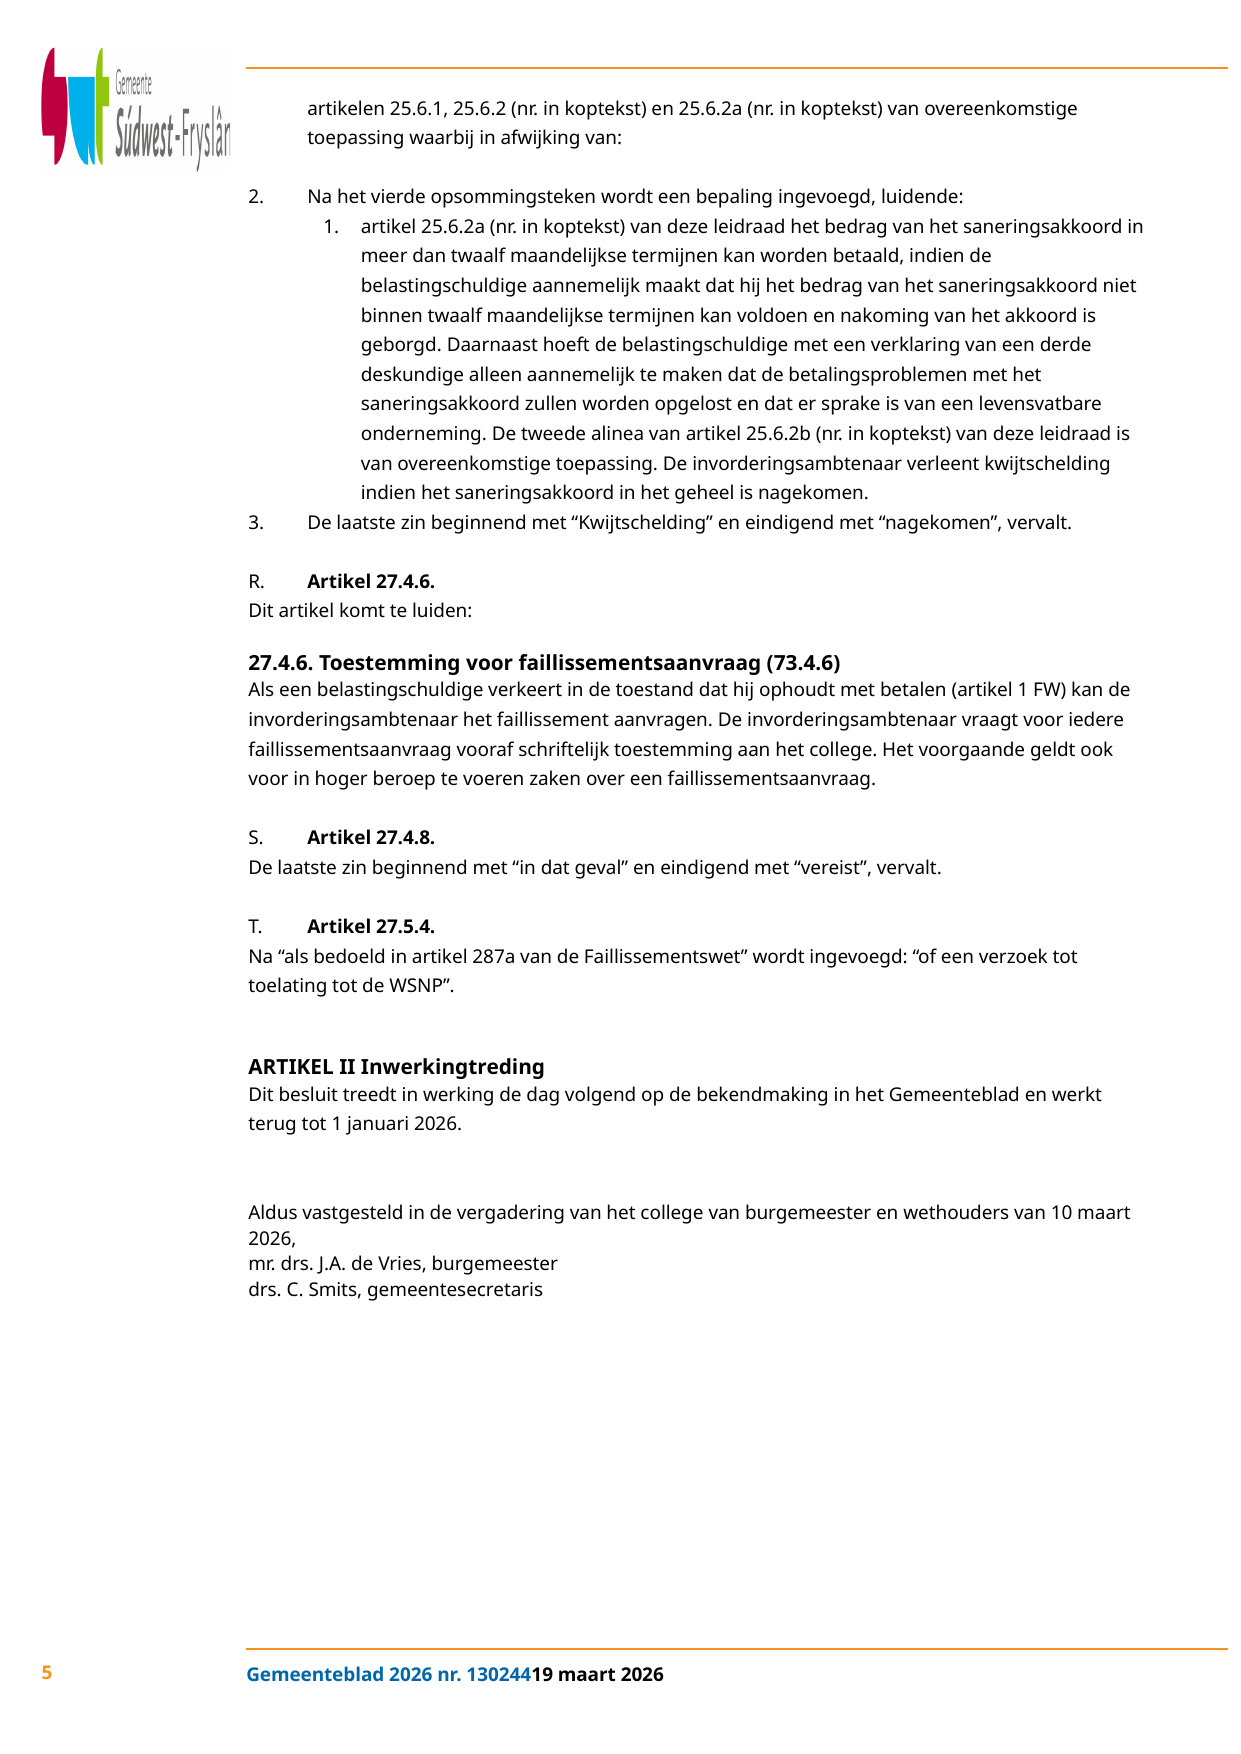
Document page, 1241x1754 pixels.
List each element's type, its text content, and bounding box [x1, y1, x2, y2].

text De laatste zin beginnend met “in dat geval” en eindigend met “vereist”, vervalt. [248, 854, 1152, 880]
text Als een belastingschuldige verkeert in de toestand dat hij ophoudt met betalen (artikel 1 FW) kan de invorderingsambtenaar het faillissement aanvragen. De invorderingsambtenaar vraagt voor iedere faillissementsaanvraag vooraf schriftelijk toestemming aan het college. Het voorgaande geldt ook voor in hoger beroep te voeren zaken over een faillissementsaanvraag. [248, 677, 1152, 791]
picture [41, 47, 231, 172]
list De laatste zin beginnend met “Kwijtschelding” en eindigend met “nagekomen”, vervalt. [248, 509, 1152, 535]
text Dit besluit treedt in werking de dag volgend op de bekendmaking in het Gemeenteblad en werkt terug tot 1 januari 2026. [248, 1081, 1152, 1136]
text mr. drs. J.A. de Vries, burgemeester [248, 1251, 1152, 1276]
list Na het vierde opsommingsteken wordt een bepaling ingevoegd, luidende: [248, 183, 1152, 209]
list artikel 25.6.2a (nr. in koptekst) van deze leidraad het bedrag van het saneringsakkoord in meer dan twaalf maandelijkse termijnen kan worden betaald, indien de belastingschuldige aannemelijk maakt dat hij het bedrag van het saneringsakkoord niet binnen twaalf maandelijkse termijnen kan voldoen en nakoming van het akkoord is geborgd. Daarnaast hoeft de belastingschuldige met een verklaring van een derde deskundige alleen aannemelijk te maken dat de betalingsproblemen met het saneringsakkoord zullen worden opgelost en dat er sprake is van een levensvatbare onderneming. De tweede alinea van artikel 25.6.2b (nr. in koptekst) van deze leidraad is van overeenkomstige toepassing. De invorderingsambtenaar verleent kwijtschelding indien het saneringsakkoord in het geheel is nagekomen. [323, 213, 1152, 505]
list Artikel 27.4.6. [248, 568, 1152, 594]
text ARTIKEL II Inwerkingtreding [248, 1052, 1152, 1081]
text Aldus vastgesteld in de vergadering van het college van burgemeester en wethouders van 10 maart 2026, [248, 1199, 1152, 1251]
list Artikel 27.5.4. [248, 913, 1152, 939]
list artikelen 25.6.1, 25.6.2 (nr. in koptekst) en 25.6.2a (nr. in koptekst) van overeenkomstige toepassing waarbij in afwijking van: [248, 95, 1152, 150]
text 27.4.6. Toestemming voor faillissementsaanvraag (73.4.6) [248, 648, 1152, 677]
text Dit artikel komt te luiden: [248, 598, 1152, 623]
list Artikel 27.4.8. [248, 824, 1152, 850]
text Na “als bedoeld in artikel 287a van de Faillissementswet” wordt ingevoegd: “of een verzoek tot toelating tot de WSNP”. [248, 943, 1152, 998]
text drs. C. Smits, gemeentesecretaris [248, 1276, 1152, 1302]
